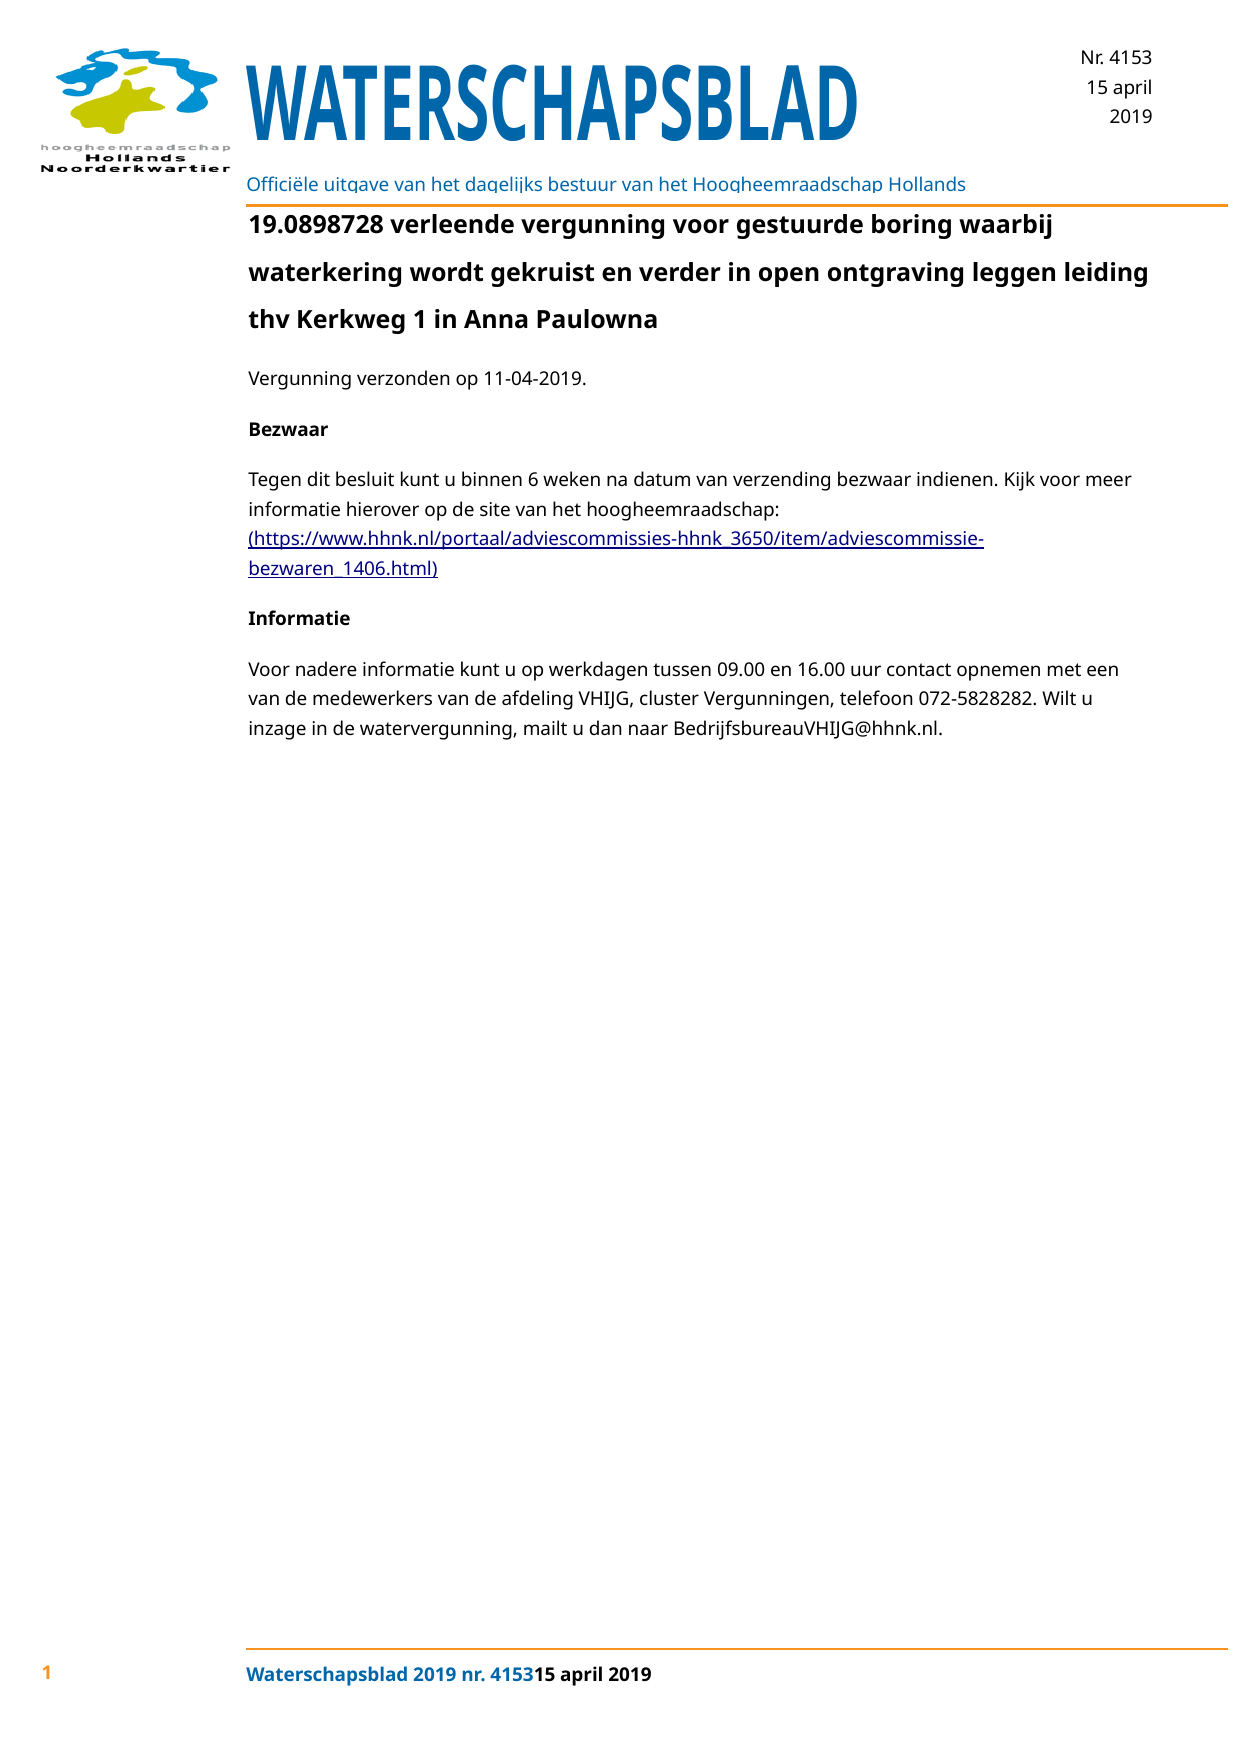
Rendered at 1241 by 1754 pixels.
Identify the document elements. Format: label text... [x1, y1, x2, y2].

text Bezwaar [248, 416, 1152, 442]
text Tegen dit besluit kunt u binnen 6 weken na datum van verzending bezwaar indienen. Kijk voor meer informatie hierover op de site van het hoogheemraadschap: (https://www.hhnk.nl/portaal/adviescommissies-hhnk_3650/item/adviescommissie-bezwaren_1406.html) [248, 466, 1152, 581]
text Informatie [248, 606, 1152, 631]
picture [41, 47, 231, 172]
text Voor nadere informatie kunt u op werkdagen tussen 09.00 en 16.00 uur contact opnemen met een van de medewerkers van de afdeling VHIJG, cluster Vergunningen, telefoon 072-5828282. Wilt u inzage in de watervergunning, mailt u dan naar BedrijfsbureauVHIJG@hhnk.nl. [248, 656, 1152, 741]
text Vergunning verzonden op 11-04-2019. [248, 366, 1152, 391]
text 19.0898728 verleende vergunning voor gestuurde boring waarbij waterkering wordt gekruist en verder in open ontgraving leggen leiding thv Kerkweg 1 in Anna Paulowna [248, 207, 1152, 336]
